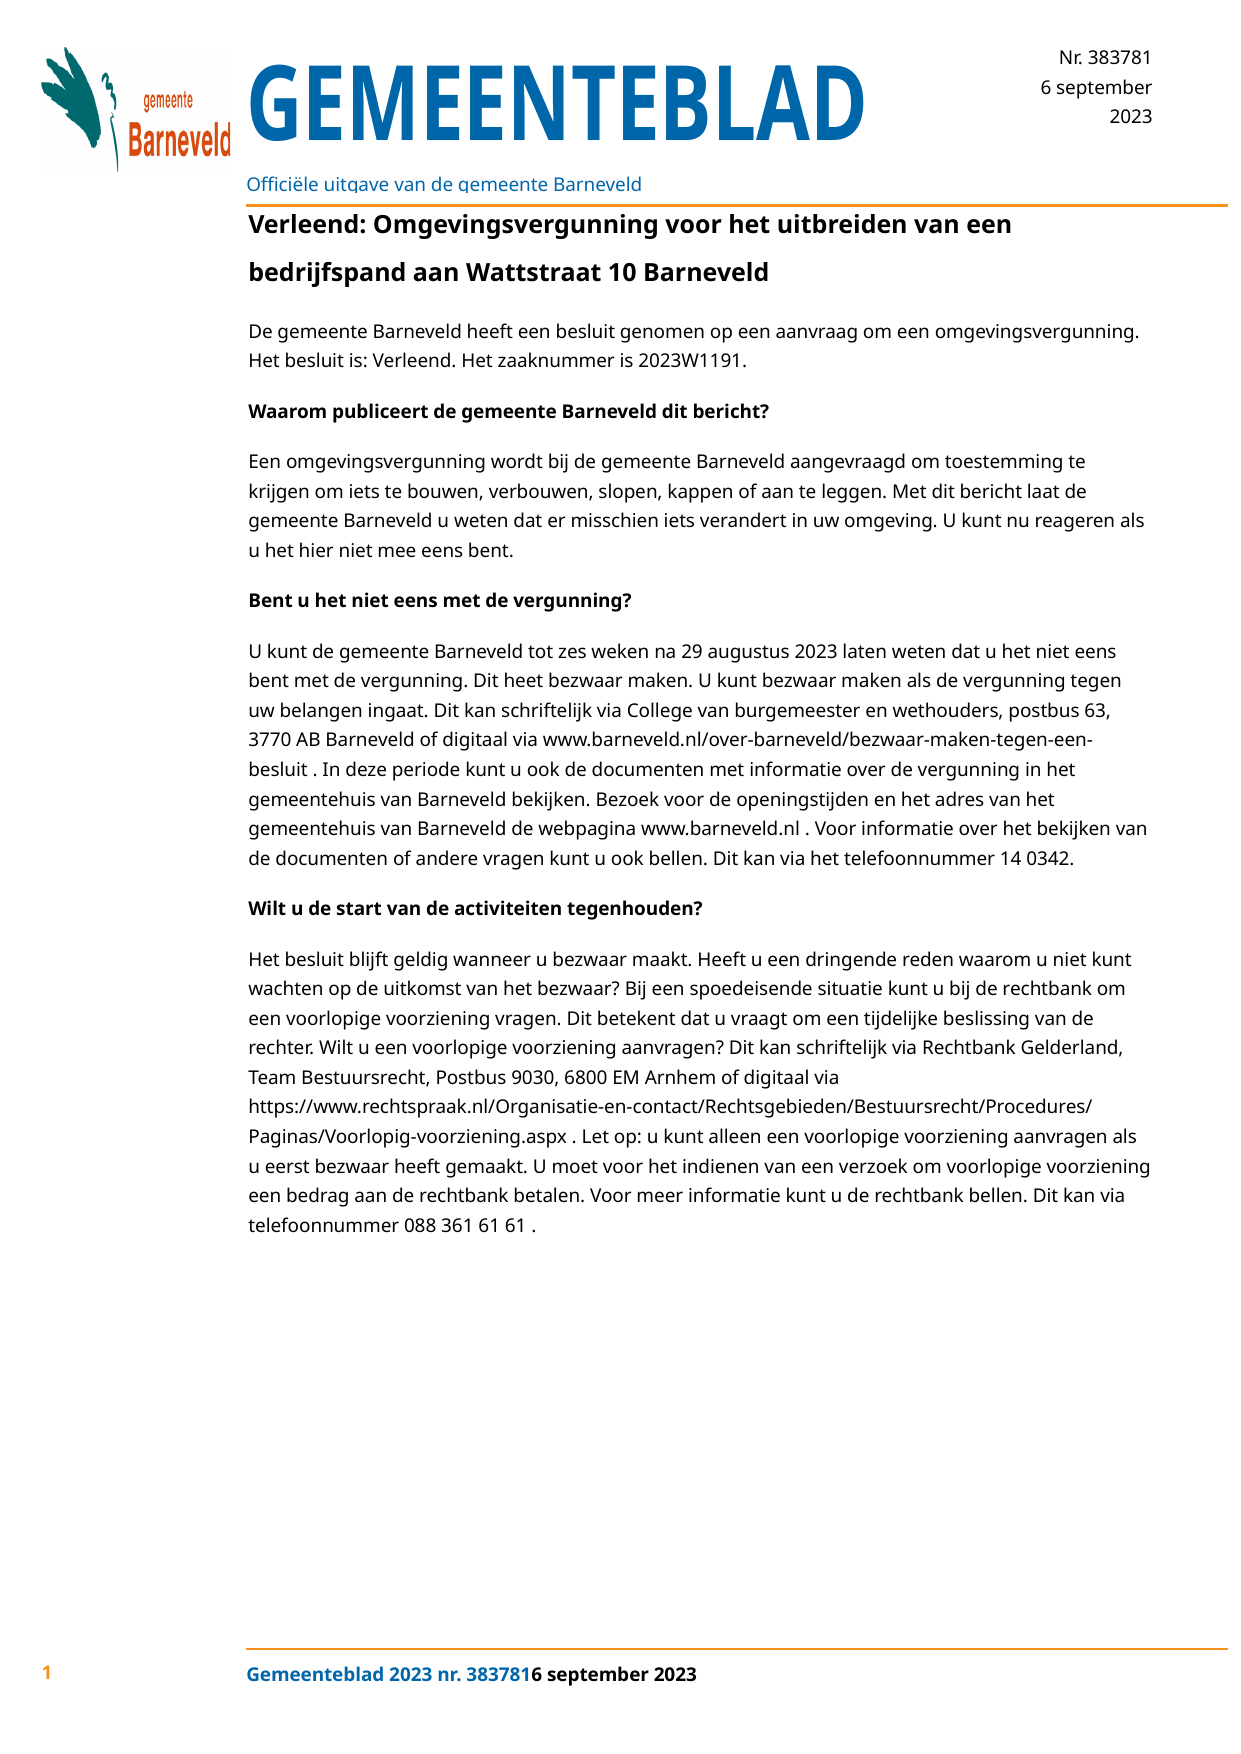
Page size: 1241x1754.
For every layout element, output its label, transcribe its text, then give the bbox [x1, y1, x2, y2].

text U kunt de gemeente Barneveld tot zes weken na 29 augustus 2023 laten weten dat u het niet eens bent met de vergunning. Dit heet bezwaar maken. U kunt bezwaar maken als de vergunning tegen uw belangen ingaat. Dit kan schriftelijk via College van burgemeester en wethouders, postbus 63, 3770 AB Barneveld of digitaal via www.barneveld.nl/over-barneveld/bezwaar-maken-tegen-een-besluit . In deze periode kunt u ook de documenten met informatie over de vergunning in het gemeentehuis van Barneveld bekijken. Bezoek voor de openingstijden en het adres van het gemeentehuis van Barneveld de webpagina www.barneveld.nl . Voor informatie over het bekijken van de documenten of andere vragen kunt u ook bellen. Dit kan via het telefoonnummer 14 0342. [248, 638, 1152, 871]
text Een omgevingsvergunning wordt bij de gemeente Barneveld aangevraagd om toestemming te krijgen om iets te bouwen, verbouwen, slopen, kappen of aan te leggen. Met dit bericht laat de gemeente Barneveld u weten dat er misschien iets verandert in uw omgeving. U kunt nu reageren als u het hier niet mee eens bent. [248, 448, 1152, 563]
text Waarom publiceert de gemeente Barneveld dit bericht? [248, 398, 1152, 424]
text Het besluit blijft geldig wanneer u bezwaar maakt. Heeft u een dringende reden waarom u niet kunt wachten op de uitkomst van het bezwaar? Bij een spoedeisende situatie kunt u bij de rechtbank om een voorlopige voorziening vragen. Dit betekent dat u vraagt om een tijdelijke beslissing van de rechter. Wilt u een voorlopige voorziening aanvragen? Dit kan schriftelijk via Rechtbank Gelderland, Team Bestuursrecht, Postbus 9030, 6800 EM Arnhem of digitaal via https://www.rechtspraak.nl/Organisatie-en-contact/Rechtsgebieden/Bestuursrecht/Procedures/Paginas/Voorlopig-voorziening.aspx . Let op: u kunt alleen een voorlopige voorziening aanvragen als u eerst bezwaar heeft gemaakt. U moet voor het indienen van een verzoek om voorlopige voorziening een bedrag aan de rechtbank betalen. Voor meer informatie kunt u de rechtbank bellen. Dit kan via telefoonnummer 088 361 61 61 . [248, 946, 1152, 1238]
text Bent u het niet eens met de vergunning? [248, 587, 1152, 613]
text Verleend: Omgevingsvergunning voor het uitbreiden van een bedrijfspand aan Wattstraat 10 Barneveld [248, 207, 1152, 288]
text De gemeente Barneveld heeft een besluit genomen op een aanvraag om een omgevingsvergunning. Het besluit is: Verleend. Het zaaknummer is 2023W1191. [248, 318, 1152, 373]
picture [41, 47, 231, 172]
text Wilt u de start van de activiteiten tegenhouden? [248, 895, 1152, 921]
